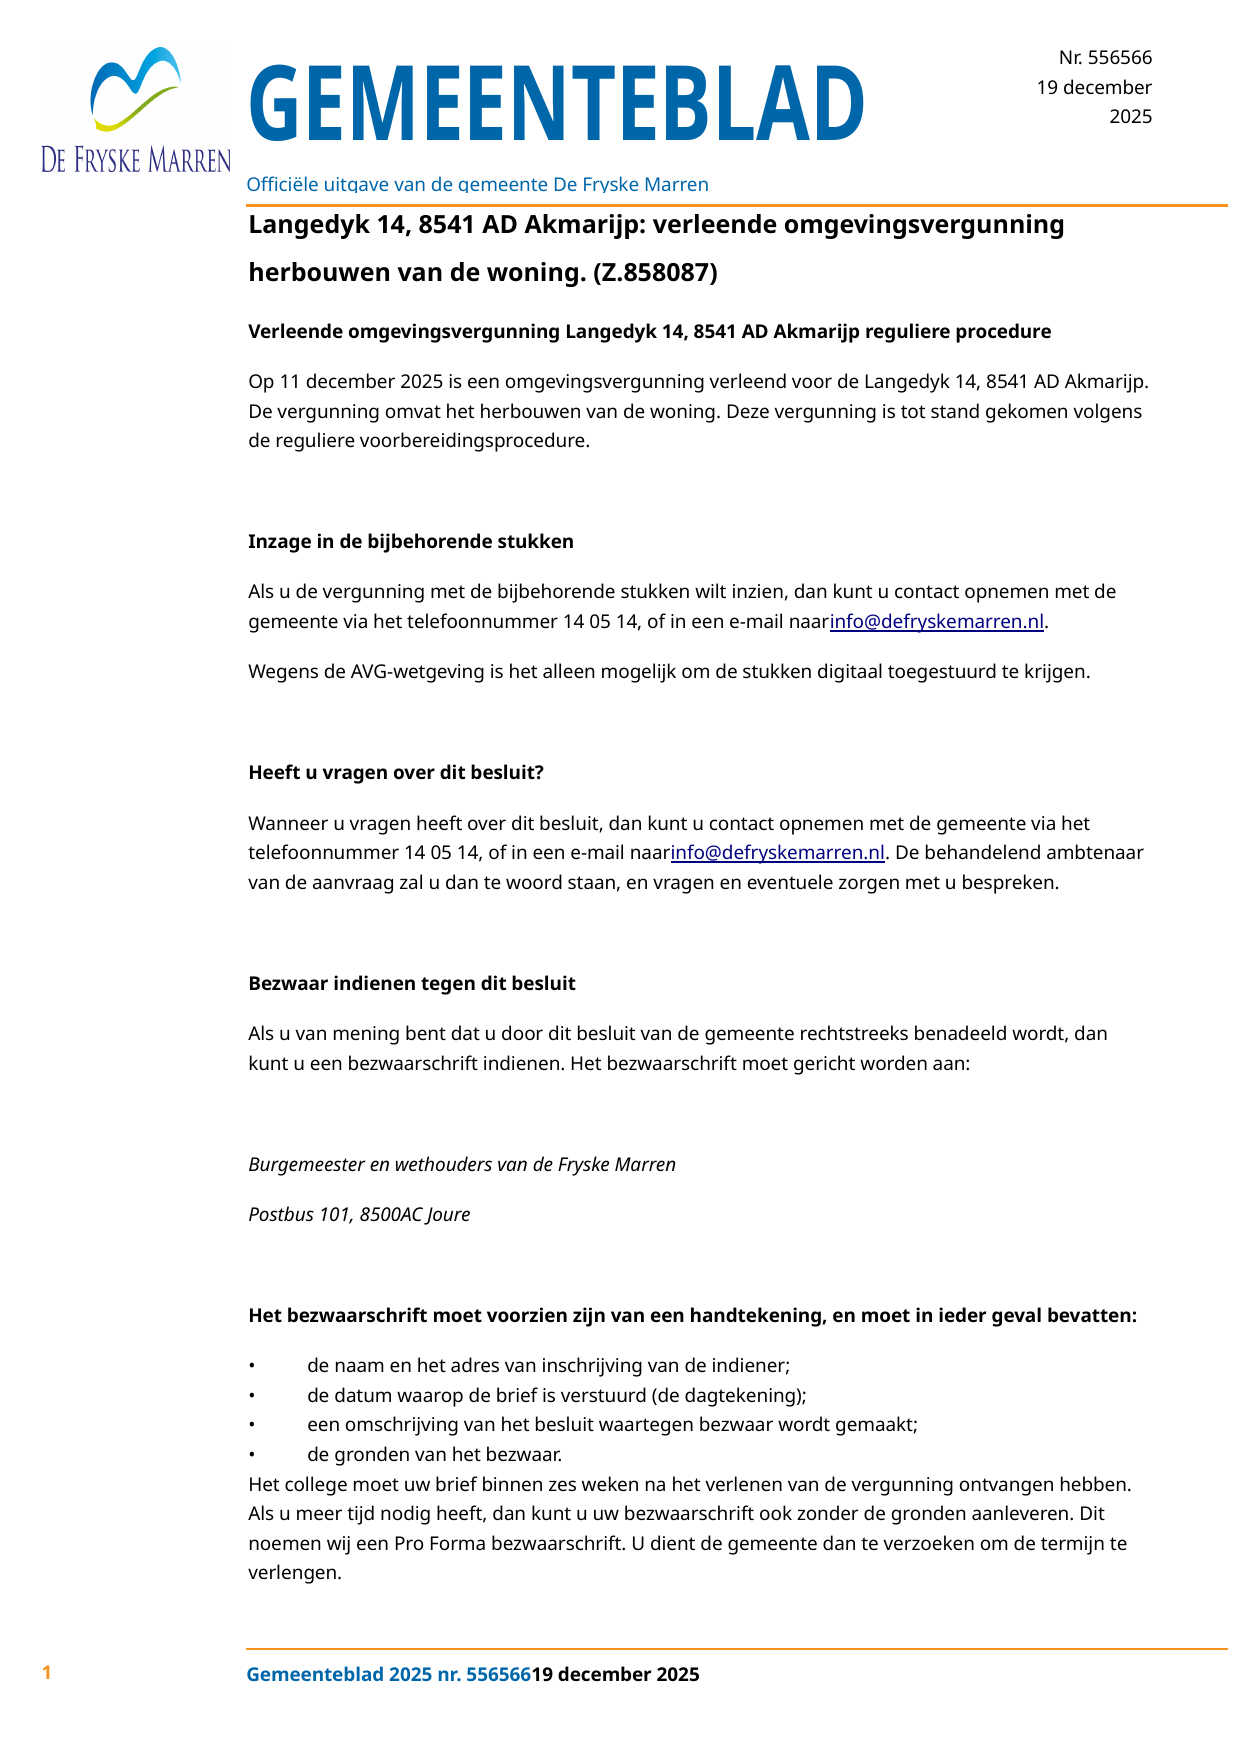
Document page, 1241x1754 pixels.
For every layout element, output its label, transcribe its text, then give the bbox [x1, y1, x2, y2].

text Als u van mening bent dat u door dit besluit van de gemeente rechtstreeks benadeeld wordt, dan kunt u een bezwaarschrift indienen. Het bezwaarschrift moet gericht worden aan: [248, 1020, 1152, 1076]
list de datum waarop de brief is verstuurd (de dagtekening); [248, 1382, 1152, 1408]
text Op 11 december 2025 is een omgevingsvergunning verleend voor de Langedyk 14, 8541 AD Akmarijp. De vergunning omvat het herbouwen van de woning. Deze vergunning is tot stand gekomen volgens de reguliere voorbereidingsprocedure. [248, 368, 1152, 453]
text Het college moet uw brief binnen zes weken na het verlenen van de vergunning ontvangen hebben. Als u meer tijd nodig heeft, dan kunt u uw bezwaarschrift ook zonder de gronden aanleveren. Dit noemen wij een Pro Forma bezwaarschrift. U dient de gemeente dan te verzoeken om de termijn te verlengen. [248, 1471, 1152, 1585]
text Langedyk 14, 8541 AD Akmarijp: verleende omgevingsvergunning herbouwen van de woning. (Z.858087) [248, 207, 1152, 288]
text Verleende omgevingsvergunning Langedyk 14, 8541 AD Akmarijp reguliere procedure [248, 318, 1152, 344]
text Postbus 101, 8500AC Joure [248, 1201, 1152, 1227]
list de naam en het adres van inschrijving van de indiener; [248, 1352, 1152, 1378]
text Wegens de AVG-wetgeving is het alleen mogelijk om de stukken digitaal toegestuurd te krijgen. [248, 659, 1152, 684]
list een omschrijving van het besluit waartegen bezwaar wordt gemaakt; [248, 1412, 1152, 1437]
text Inzage in de bijbehorende stukken [248, 528, 1152, 554]
text Als u de vergunning met de bijbehorende stukken wilt inzien, dan kunt u contact opnemen met de gemeente via het telefoonnummer 14 05 14, of in een e-mail naarinfo@defryskemarren.nl. [248, 579, 1152, 634]
text Wanneer u vragen heeft over dit besluit, dan kunt u contact opnemen met de gemeente via het telefoonnummer 14 05 14, of in een e-mail naarinfo@defryskemarren.nl. De behandelend ambtenaar van de aanvraag zal u dan te woord staan, en vragen en eventuele zorgen met u bespreken. [248, 810, 1152, 895]
list de gronden van het bezwaar. [248, 1441, 1152, 1467]
text Burgemeester en wethouders van de Fryske Marren [248, 1151, 1152, 1177]
picture [41, 47, 231, 172]
text Bezwaar indienen tegen dit besluit [248, 970, 1152, 996]
text Heeft u vragen over dit besluit? [248, 759, 1152, 785]
text Het bezwaarschrift moet voorzien zijn van een handtekening, en moet in ieder geval bevatten: [248, 1302, 1152, 1328]
